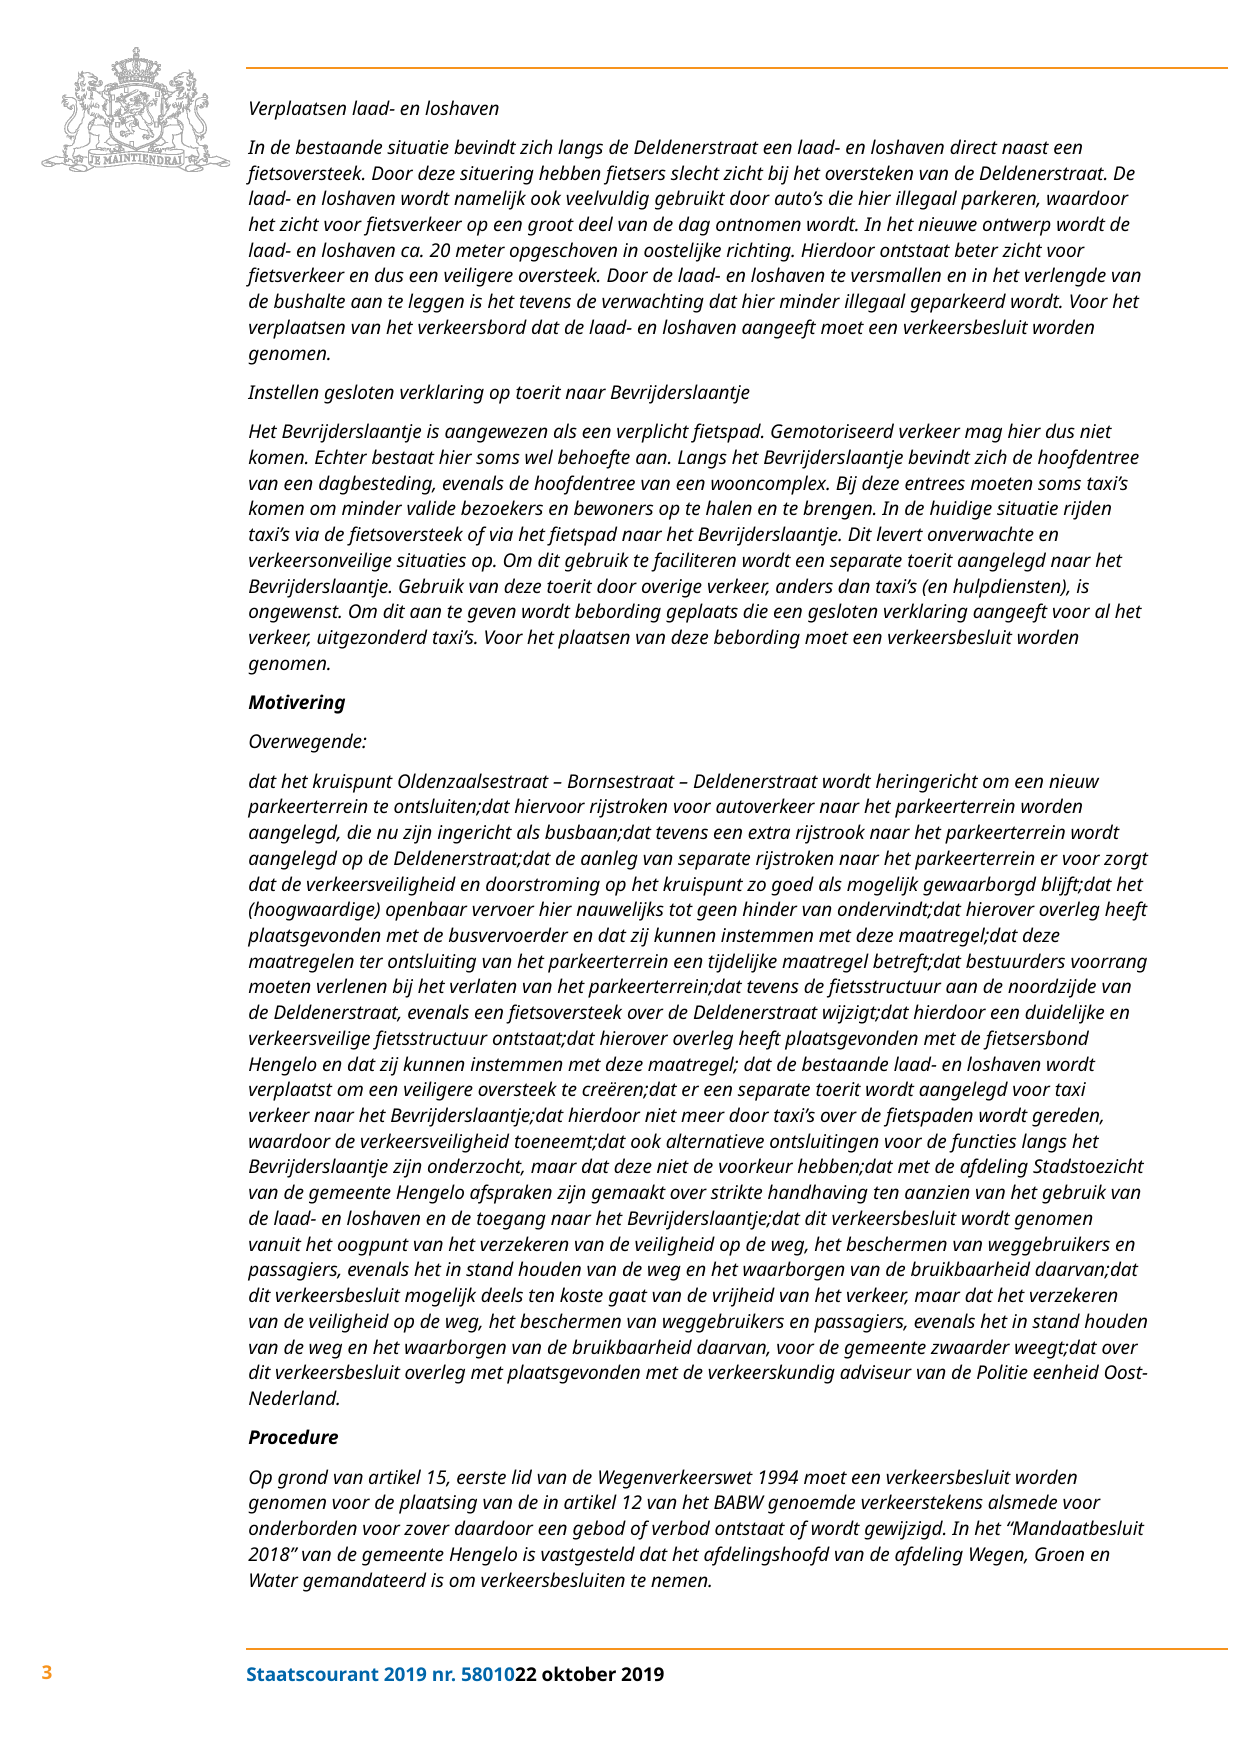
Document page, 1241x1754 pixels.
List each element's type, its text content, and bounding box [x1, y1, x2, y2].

text In de bestaande situatie bevindt zich langs de Deldenerstraat een laad- en loshaven direct naast een fietsoversteek. Door deze situering hebben fietsers slecht zicht bij het oversteken van de Deldenerstraat. De laad- en loshaven wordt namelijk ook veelvuldig gebruikt door auto’s die hier illegaal parkeren, waardoor het zicht voor fietsverkeer op een groot deel van de dag ontnomen wordt. In het nieuwe ontwerp wordt de laad- en loshaven ca. 20 meter opgeschoven in oostelijke richting. Hierdoor ontstaat beter zicht voor fietsverkeer en dus een veiligere oversteek. Door de laad- en loshaven te versmallen en in het verlengde van de bushalte aan te leggen is het tevens de verwachting dat hier minder illegaal geparkeerd wordt. Voor het verplaatsen van het verkeersbord dat de laad- en loshaven aangeeft moet een verkeersbesluit worden genomen. [248, 134, 1152, 366]
text Overwegende: [248, 728, 1152, 754]
text Het Bevrijderslaantje is aangewezen als een verplicht fietspad. Gemotoriseerd verkeer mag hier dus niet komen. Echter bestaat hier soms wel behoefte aan. Langs het Bevrijderslaantje bevindt zich de hoofdentree van een dagbesteding, evenals de hoofdentree van een wooncomplex. Bij deze entrees moeten soms taxi’s komen om minder valide bezoekers en bewoners op te halen en te brengen. In de huidige situatie rijden taxi’s via de fietsoversteek of via het fietspad naar het Bevrijderslaantje. Dit levert onverwachte en verkeersonveilige situaties op. Om dit gebruik te faciliteren wordt een separate toerit aangelegd naar het Bevrijderslaantje. Gebruik van deze toerit door overige verkeer, anders dan taxi’s (en hulpdiensten), is ongewenst. Om dit aan te geven wordt bebording geplaats die een gesloten verklaring aangeeft voor al het verkeer, uitgezonderd taxi’s. Voor het plaatsen van deze bebording moet een verkeersbesluit worden genomen. [248, 418, 1152, 676]
picture [41, 47, 231, 172]
text Motivering [248, 689, 1152, 715]
text Verplaatsen laad- en loshaven [248, 95, 1152, 121]
text Instellen gesloten verklaring op toerit naar Bevrijderslaantje [248, 379, 1152, 405]
text Procedure [248, 1424, 1152, 1450]
text Op grond van artikel 15, eerste lid van de Wegenverkeerswet 1994 moet een verkeersbesluit worden genomen voor de plaatsing van de in artikel 12 van het BABW genoemde verkeerstekens alsmede voor onderborden voor zover daardoor een gebod of verbod ontstaat of wordt gewijzigd. In het “Mandaatbesluit 2018” van de gemeente Hengelo is vastgesteld dat het afdelingshoofd van de afdeling Wegen, Groen en Water gemandateerd is om verkeersbesluiten te nemen. [248, 1464, 1152, 1592]
text dat het kruispunt Oldenzaalsestraat – Bornsestraat – Deldenerstraat wordt heringericht om een nieuw parkeerterrein te ontsluiten;dat hiervoor rijstroken voor autoverkeer naar het parkeerterrein worden aangelegd, die nu zijn ingericht als busbaan;dat tevens een extra rijstrook naar het parkeerterrein wordt aangelegd op de Deldenerstraat;dat de aanleg van separate rijstroken naar het parkeerterrein er voor zorgt dat de verkeersveiligheid en doorstroming op het kruispunt zo goed als mogelijk gewaarborgd blijft;dat het (hoogwaardige) openbaar vervoer hier nauwelijks tot geen hinder van ondervindt;dat hierover overleg heeft plaatsgevonden met de busvervoerder en dat zij kunnen instemmen met deze maatregel;dat deze maatregelen ter ontsluiting van het parkeerterrein een tijdelijke maatregel betreft;dat bestuurders voorrang moeten verlenen bij het verlaten van het parkeerterrein;dat tevens de fietsstructuur aan de noordzijde van de Deldenerstraat, evenals een fietsoversteek over de Deldenerstraat wijzigt;dat hierdoor een duidelijke en verkeersveilige fietsstructuur ontstaat;dat hierover overleg heeft plaatsgevonden met de fietsersbond Hengelo en dat zij kunnen instemmen met deze maatregel; dat de bestaande laad- en loshaven wordt verplaatst om een veiligere oversteek te creëren;dat er een separate toerit wordt aangelegd voor taxi verkeer naar het Bevrijderslaantje;dat hierdoor niet meer door taxi’s over de fietspaden wordt gereden, waardoor de verkeersveiligheid toeneemt;dat ook alternatieve ontsluitingen voor de functies langs het Bevrijderslaantje zijn onderzocht, maar dat deze niet de voorkeur hebben;dat met de afdeling Stadstoezicht van de gemeente Hengelo afspraken zijn gemaakt over strikte handhaving ten aanzien van het gebruik van de laad- en loshaven en de toegang naar het Bevrijderslaantje;dat dit verkeersbesluit wordt genomen vanuit het oogpunt van het verzekeren van de veiligheid op de weg, het beschermen van weggebruikers en passagiers, evenals het in stand houden van de weg en het waarborgen van de bruikbaarheid daarvan;dat dit verkeersbesluit mogelijk deels ten koste gaat van de vrijheid van het verkeer, maar dat het verzekeren van de veiligheid op de weg, het beschermen van weggebruikers en passagiers, evenals het in stand houden van de weg en het waarborgen van de bruikbaarheid daarvan, voor de gemeente zwaarder weegt;dat over dit verkeersbesluit overleg met plaatsgevonden met de verkeerskundig adviseur van de Politie eenheid Oost-Nederland. [248, 768, 1152, 1411]
